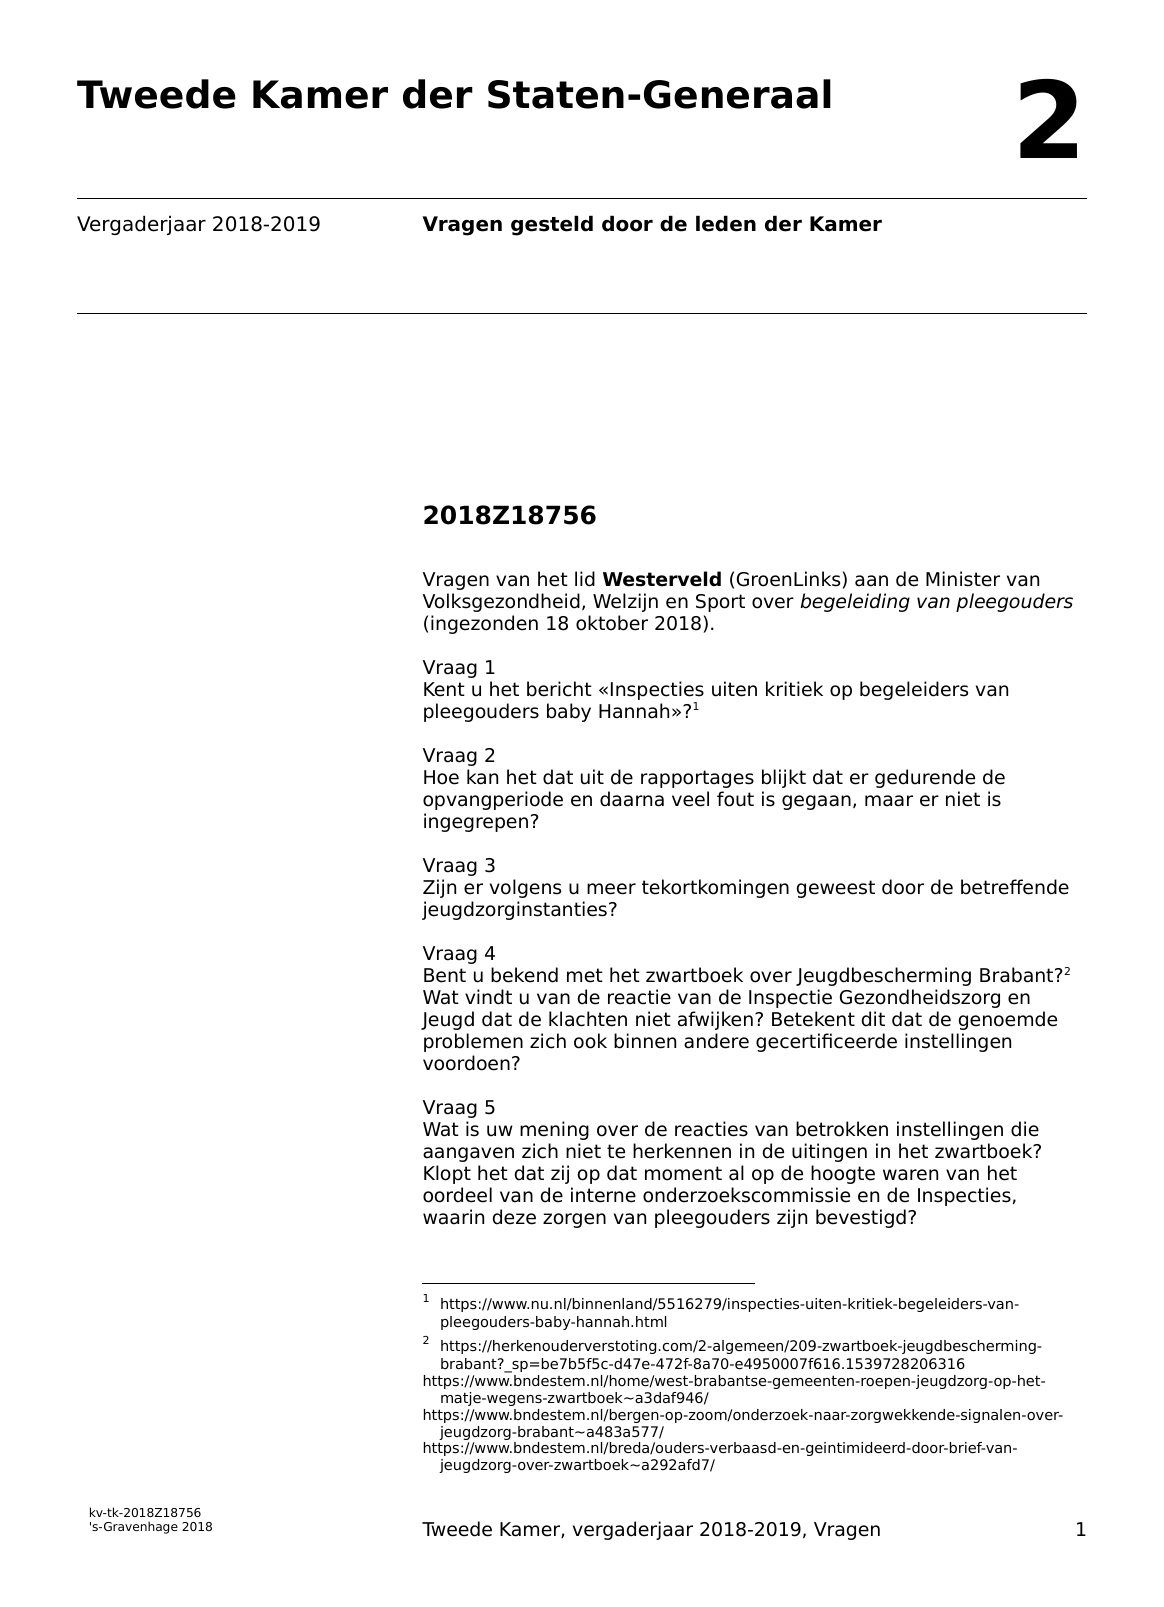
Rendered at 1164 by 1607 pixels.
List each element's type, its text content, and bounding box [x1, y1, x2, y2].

text 's-Gravenhage 2018 [88, 1520, 323, 1534]
text https://www.bndestem.nl/home/west-brabantse-gemeenten-roepen-jeugdzorg-op-het-matje-wegens-zwartboek~a3daf946/ [422, 1373, 1087, 1407]
text Kent u het bericht «Inspecties uiten kritiek op begeleiders van pleegouders baby Hannah»? [422, 679, 1087, 723]
text Vraag 5 [422, 1097, 1087, 1119]
text Wat is uw mening over de reacties van betrokken instellingen die aangaven zich niet te herkennen in de uitingen in het zwartboek? Klopt het dat zij op dat moment al op de hoogte waren van het oordeel van de interne onderzoekscommissie en de Inspecties, waarin deze zorgen van pleegouders zijn bevestigd? [422, 1119, 1087, 1229]
text https://www.bndestem.nl/breda/ouders-verbaasd-en-geintimideerd-door-brief-van-jeugdzorg-over-zwartboek~a292afd7/ [422, 1441, 1087, 1474]
text 2018Z18756 [422, 501, 1087, 531]
text https://herkenouderverstoting.com/2-algemeen/209-zwartboek-jeugdbescherming-brabant?_sp=be7b5f5c-d47e-472f-8a70-e4950007f616.1539728206316 [422, 1334, 1087, 1373]
text Bent u bekend met het zwartboek over Jeugdbescherming Brabant? Wat vindt u van de reactie van de Inspectie Gezondheidszorg en Jeugd dat de klachten niet afwijken? Betekent dit dat de genoemde problemen zich ook binnen andere gecertificeerde instellingen voordoen? [422, 965, 1087, 1075]
text Vraag 3 [422, 855, 1087, 877]
text Vraag 2 [422, 745, 1087, 767]
table_header 2 [886, 59, 1087, 198]
table_cell Vragen gesteld door de leden der Kamer [422, 199, 1087, 313]
text kv-tk-2018Z18756 [88, 1506, 323, 1520]
text Vraag 4 [422, 943, 1087, 965]
table_cell Vergaderjaar 2018-2019 [77, 199, 422, 313]
text Vraag 1 [422, 657, 1087, 679]
table_header Tweede Kamer der Staten-Generaal [77, 59, 886, 198]
text Hoe kan het dat uit de rapportages blijkt dat er gedurende de opvangperiode en daarna veel fout is gegaan, maar er niet is ingegrepen? [422, 767, 1087, 833]
text https://www.nu.nl/binnenland/5516279/inspecties-uiten-kritiek-begeleiders-van-pleegouders-baby-hannah.html [422, 1292, 1087, 1331]
text https://www.bndestem.nl/bergen-op-zoom/onderzoek-naar-zorgwekkende-signalen-over-jeugdzorg-brabant~a483a577/ [422, 1407, 1087, 1441]
text Vragen van het lid Westerveld (GroenLinks) aan de Minister van Volksgezondheid, Welzijn en Sport over begeleiding van pleegouders (ingezonden 18 oktober 2018). [422, 569, 1087, 635]
text Zijn er volgens u meer tekortkomingen geweest door de betreffende jeugdzorginstanties? [422, 877, 1087, 921]
